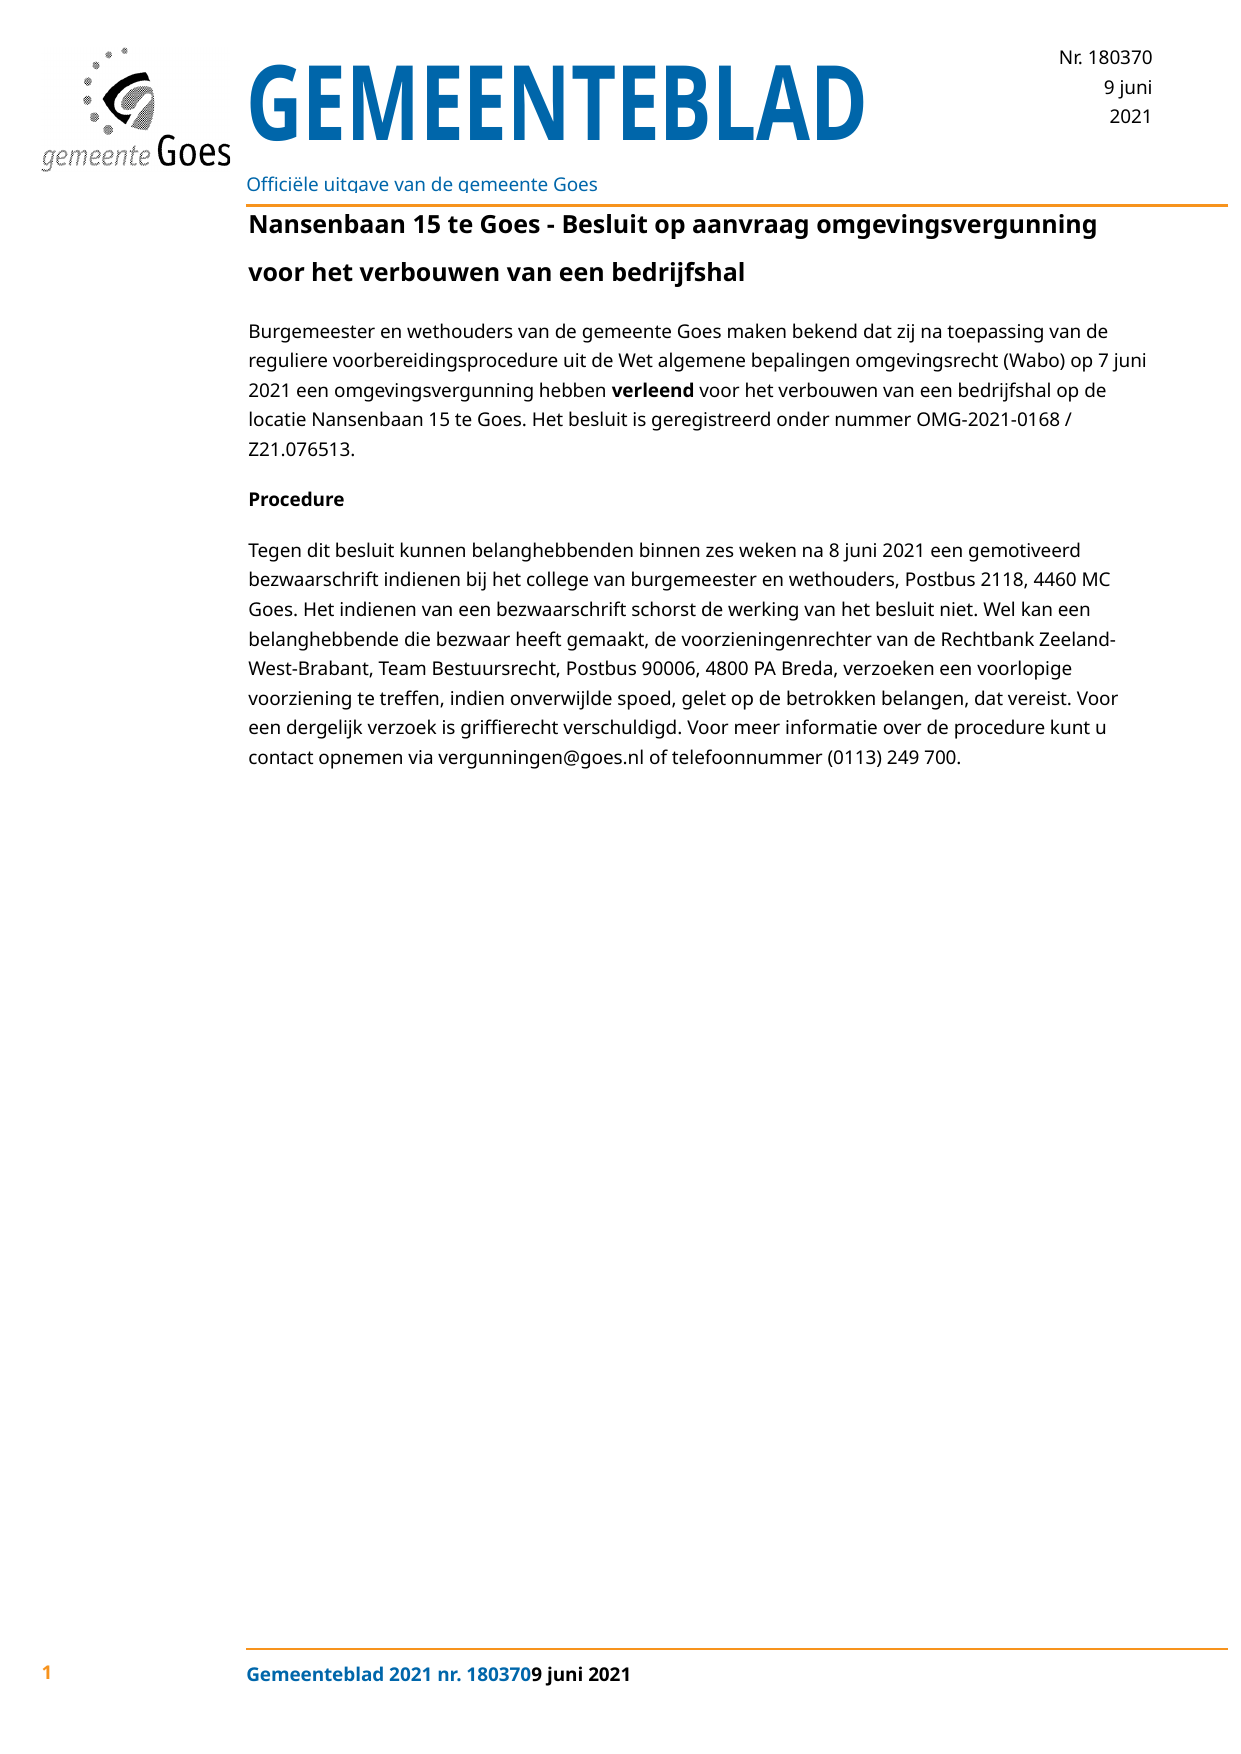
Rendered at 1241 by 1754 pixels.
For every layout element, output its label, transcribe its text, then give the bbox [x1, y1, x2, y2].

picture [41, 47, 231, 172]
text Burgemeester en wethouders van de gemeente Goes maken bekend dat zij na toepassing van de reguliere voorbereidingsprocedure uit de Wet algemene bepalingen omgevingsrecht (Wabo) op 7 juni 2021 een omgevingsvergunning hebben verleend voor het verbouwen van een bedrijfshal op de locatie Nansenbaan 15 te Goes. Het besluit is geregistreerd onder nummer OMG-2021-0168 / Z21.076513. [248, 318, 1152, 462]
text Nansenbaan 15 te Goes - Besluit op aanvraag omgevingsvergunning voor het verbouwen van een bedrijfshal [248, 207, 1152, 288]
text Tegen dit besluit kunnen belanghebbenden binnen zes weken na 8 juni 2021 een gemotiveerd bezwaarschrift indienen bij het college van burgemeester en wethouders, Postbus 2118, 4460 MC Goes. Het indienen van een bezwaarschrift schorst de werking van het besluit niet. Wel kan een belanghebbende die bezwaar heeft gemaakt, de voorzieningenrechter van de Rechtbank Zeeland-West-Brabant, Team Bestuursrecht, Postbus 90006, 4800 PA Breda, verzoeken een voorlopige voorziening te treffen, indien onverwijlde spoed, gelet op de betrokken belangen, dat vereist. Voor een dergelijk verzoek is griffierecht verschuldigd. Voor meer informatie over de procedure kunt u contact opnemen via vergunningen@goes.nl of telefoonnummer (0113) 249 700. [248, 537, 1152, 770]
text Procedure [248, 487, 1152, 512]
